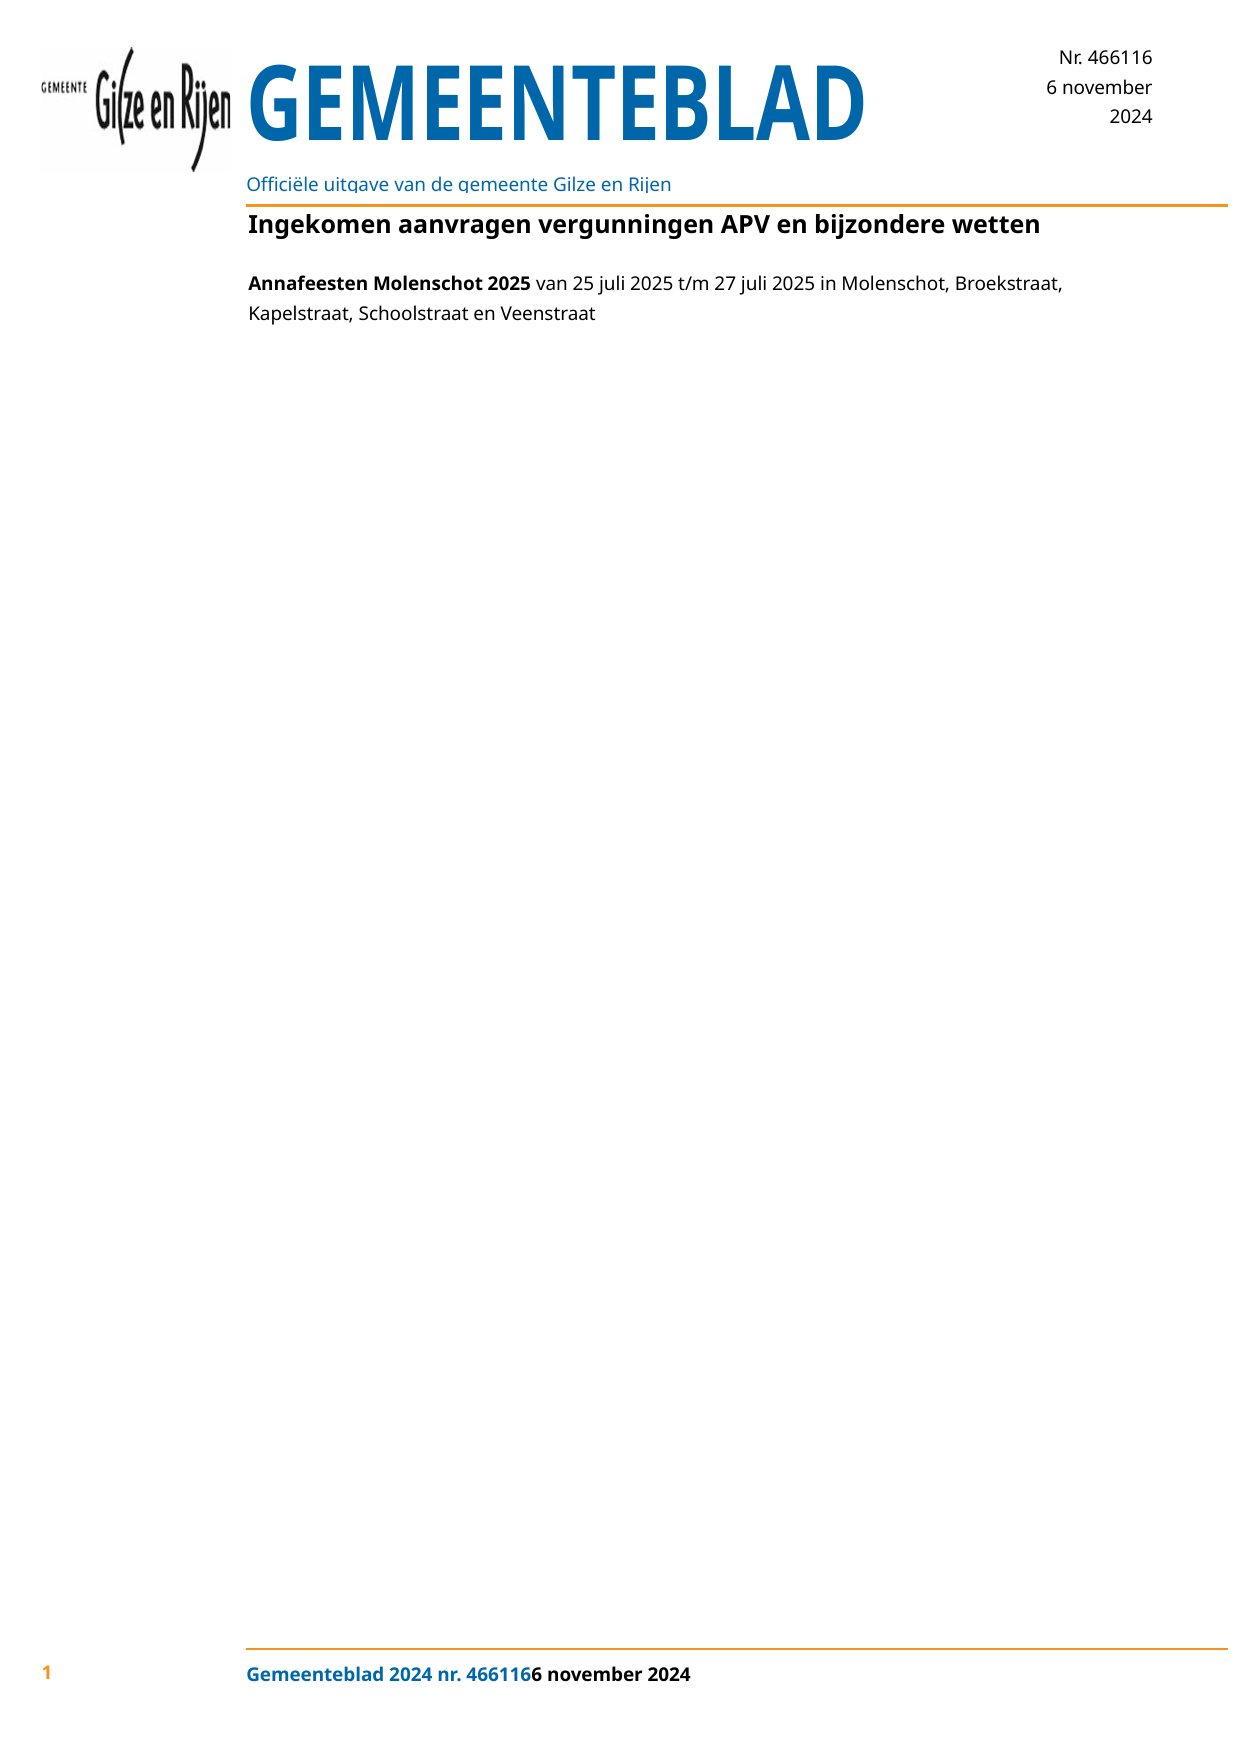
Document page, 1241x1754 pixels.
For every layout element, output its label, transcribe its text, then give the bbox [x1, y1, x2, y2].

text Ingekomen aanvragen vergunningen APV en bijzondere wetten [248, 207, 1152, 241]
text Annafeesten Molenschot 2025 van 25 juli 2025 t/m 27 juli 2025 in Molenschot, Broekstraat, Kapelstraat, Schoolstraat en Veenstraat [248, 270, 1152, 326]
picture [41, 47, 231, 172]
